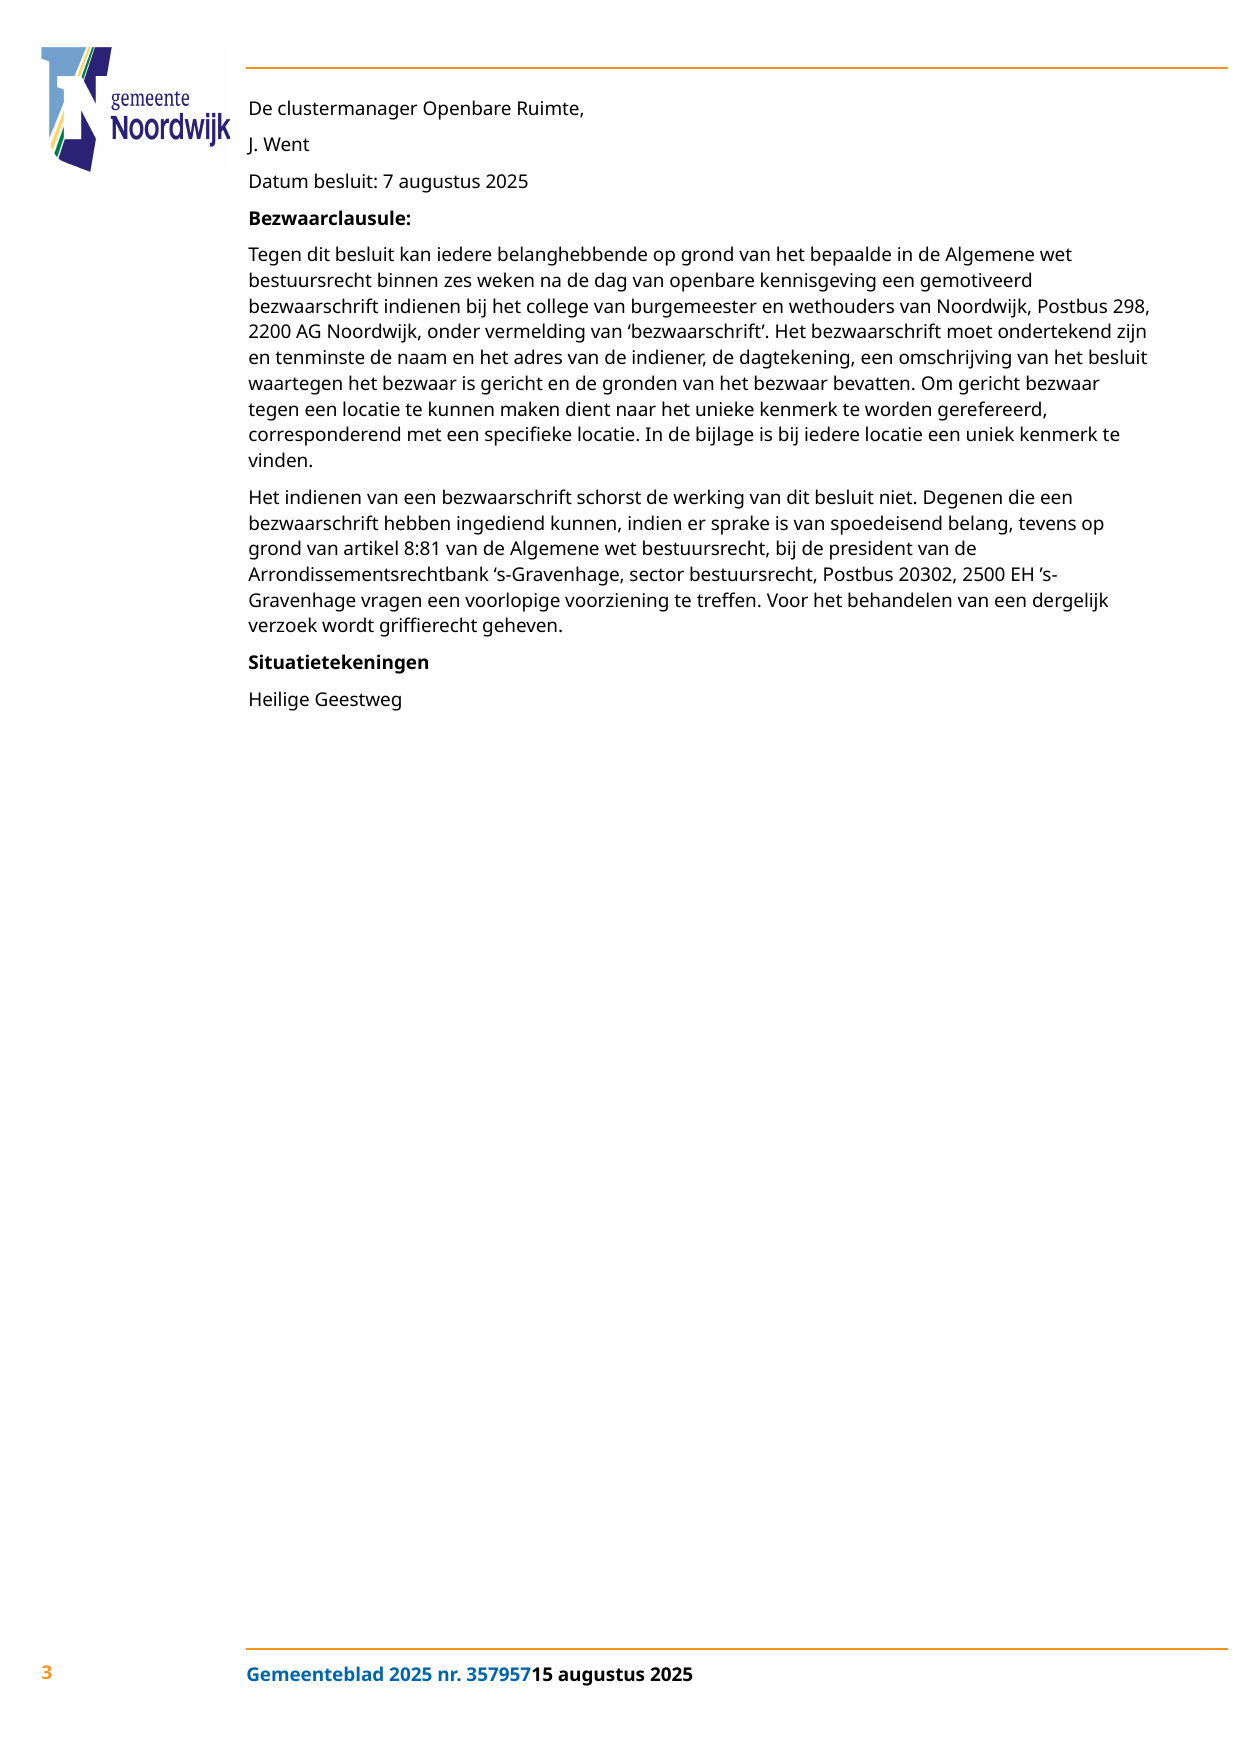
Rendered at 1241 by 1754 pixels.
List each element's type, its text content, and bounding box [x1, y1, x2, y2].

text Heilige Geestweg [248, 686, 1152, 712]
text Bezwaarclausule: [248, 205, 1152, 231]
text Situatietekeningen [248, 649, 1152, 675]
text J. Went [248, 131, 1152, 157]
text Tegen dit besluit kan iedere belanghebbende op grond van het bepaalde in de Algemene wet bestuursrecht binnen zes weken na de dag van openbare kennisgeving een gemotiveerd bezwaarschrift indienen bij het college van burgemeester en wethouders van Noordwijk, Postbus 298, 2200 AG Noordwijk, onder vermelding van ‘bezwaarschrift’. Het bezwaarschrift moet ondertekend zijn en tenminste de naam en het adres van de indiener, de dagtekening, een omschrijving van het besluit waartegen het bezwaar is gericht en de gronden van het bezwaar bevatten. Om gericht bezwaar tegen een locatie te kunnen maken dient naar het unieke kenmerk te worden gerefereerd, corresponderend met een specifieke locatie. In de bijlage is bij iedere locatie een uniek kenmerk te vinden. [248, 241, 1152, 473]
picture [41, 47, 231, 172]
text Het indienen van een bezwaarschrift schorst de werking van dit besluit niet. Degenen die een bezwaarschrift hebben ingediend kunnen, indien er sprake is van spoedeisend belang, tevens op grond van artikel 8:81 van de Algemene wet bestuursrecht, bij de president van de Arrondissementsrechtbank ‘s-Gravenhage, sector bestuursrecht, Postbus 20302, 2500 EH ’s-Gravenhage vragen een voorlopige voorziening te treffen. Voor het behandelen van een dergelijk verzoek wordt griffierecht geheven. [248, 484, 1152, 638]
text Datum besluit: 7 augustus 2025 [248, 168, 1152, 194]
text De clustermanager Openbare Ruimte, [248, 95, 1152, 121]
